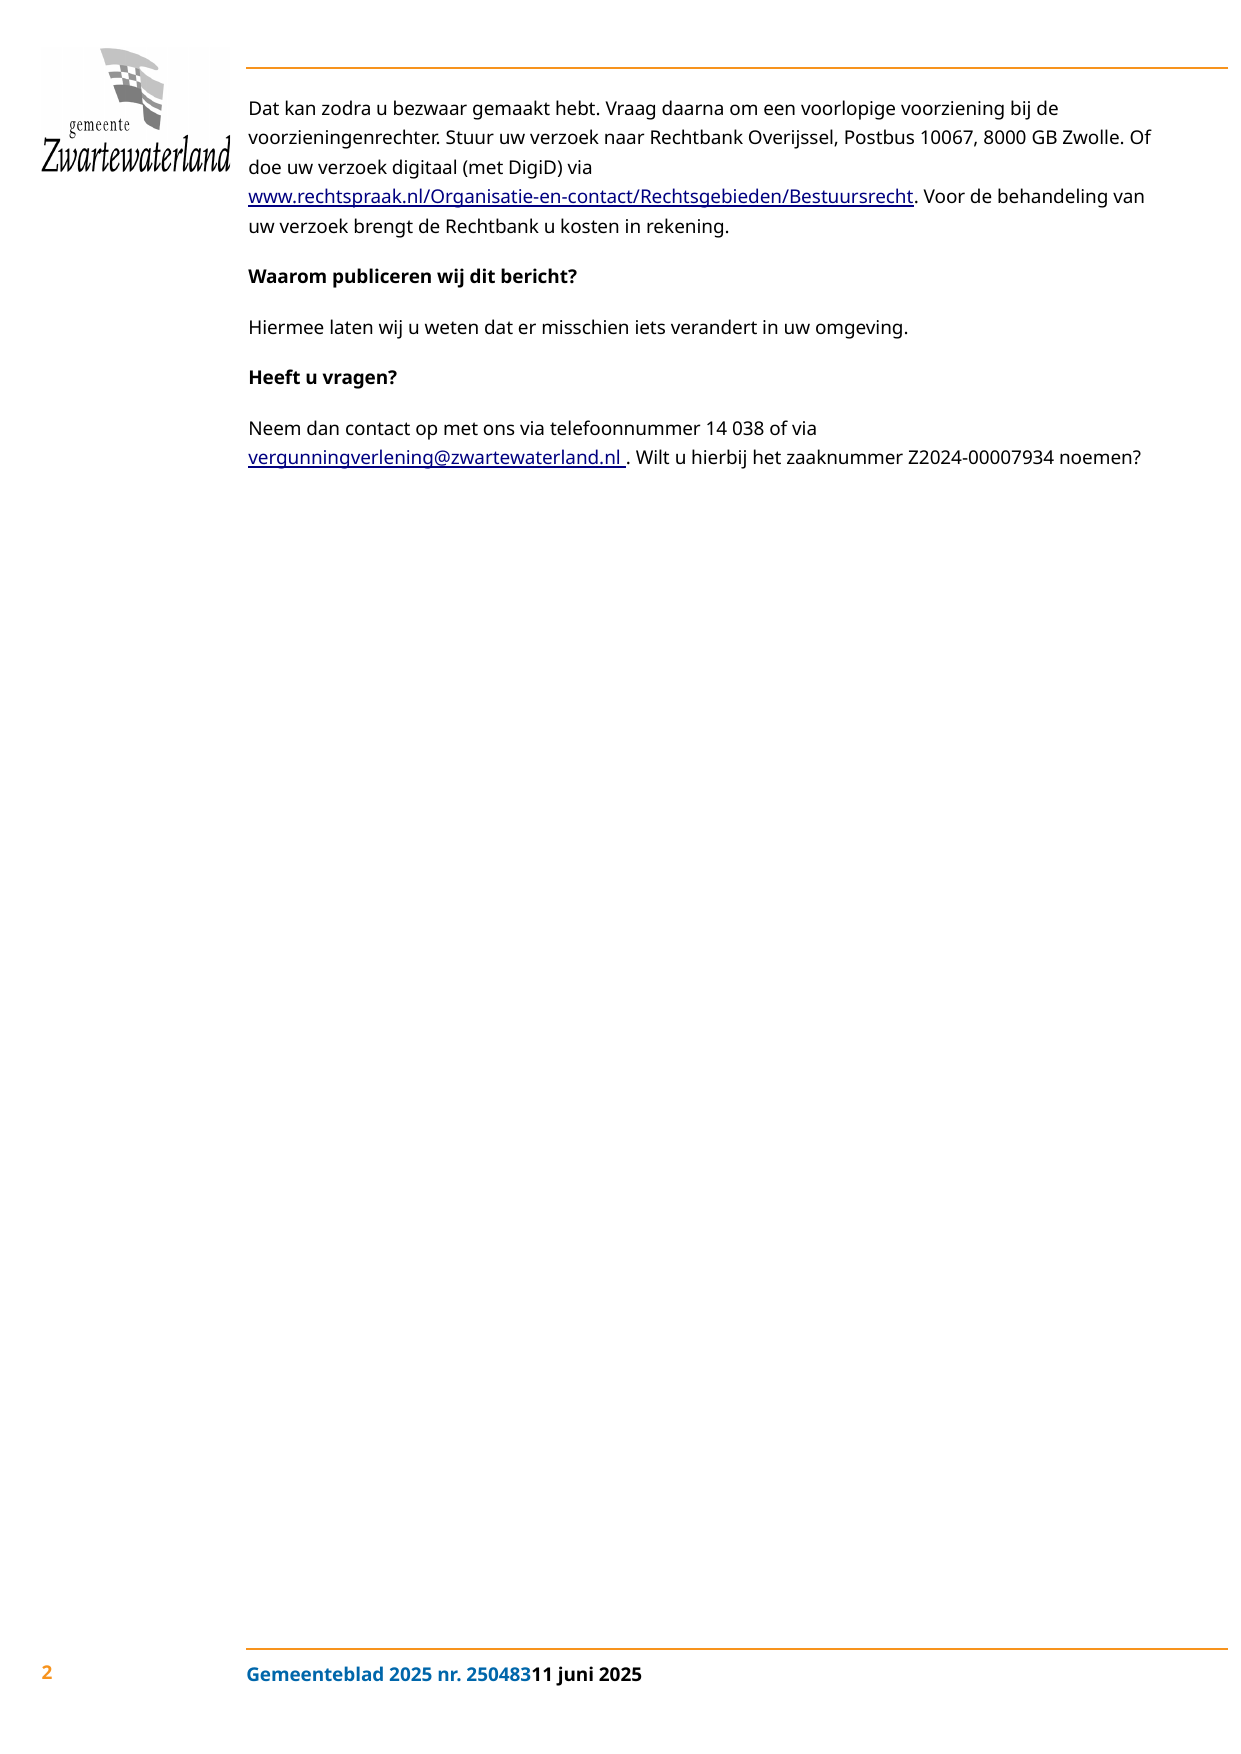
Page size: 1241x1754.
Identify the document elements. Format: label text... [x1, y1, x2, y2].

text Hiermee laten wij u weten dat er misschien iets verandert in uw omgeving. [248, 314, 1152, 340]
text Waarom publiceren wij dit bericht? [248, 263, 1152, 289]
picture [41, 47, 231, 172]
text Dat kan zodra u bezwaar gemaakt hebt. Vraag daarna om een voorlopige voorziening bij de voorzieningenrechter. Stuur uw verzoek naar Rechtbank Overijssel, Postbus 10067, 8000 GB Zwolle. Of doe uw verzoek digitaal (met DigiD) via www.rechtspraak.nl/Organisatie-en-contact/Rechtsgebieden/Bestuursrecht. Voor de behandeling van uw verzoek brengt de Rechtbank u kosten in rekening. [248, 95, 1152, 239]
text Heeft u vragen? [248, 364, 1152, 390]
text Neem dan contact op met ons via telefoonnummer 14 038 of via vergunningverlening@zwartewaterland.nl . Wilt u hierbij het zaaknummer Z2024-00007934 noemen? [248, 415, 1152, 470]
